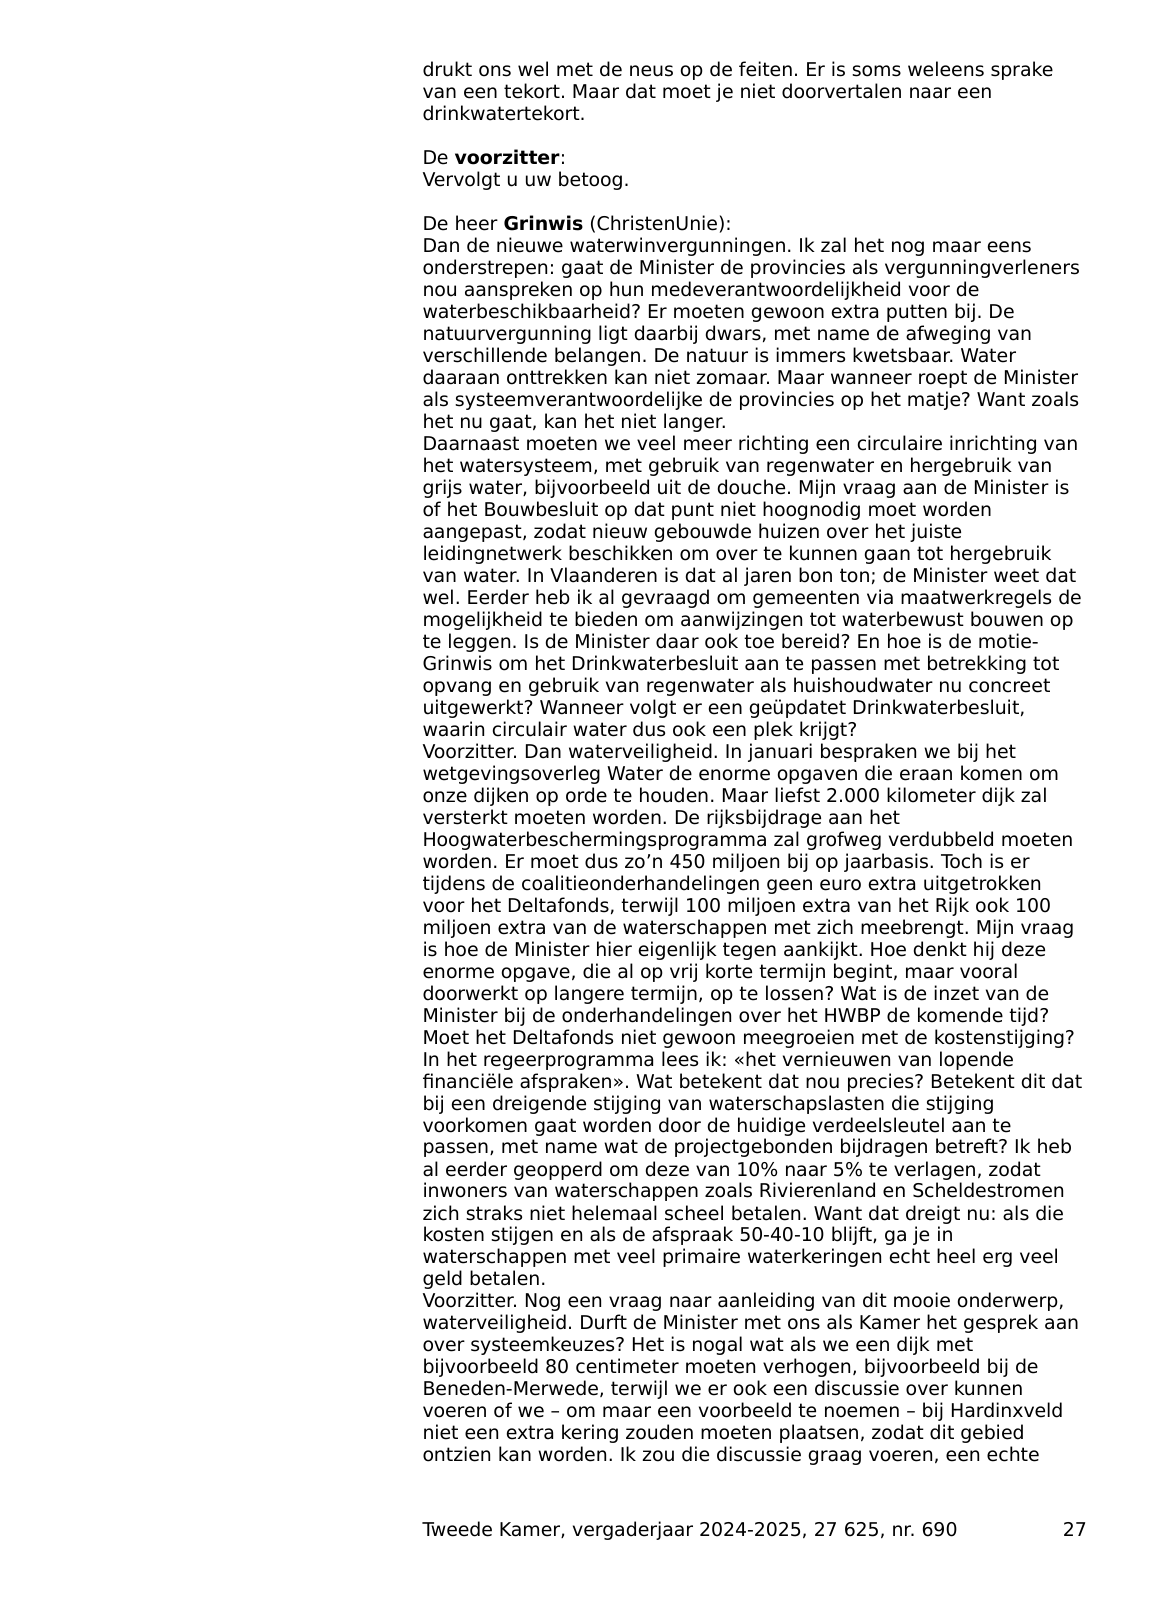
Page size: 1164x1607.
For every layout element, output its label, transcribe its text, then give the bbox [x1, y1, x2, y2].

text Daarnaast moeten we veel meer richting een circulaire inrichting van het watersysteem, met gebruik van regenwater en hergebruik van grijs water, bijvoorbeeld uit de douche. Mijn vraag aan de Minister is of het Bouwbesluit op dat punt niet hoognodig moet worden aangepast, zodat nieuw gebouwde huizen over het juiste leidingnetwerk beschikken om over te kunnen gaan tot hergebruik van water. In Vlaanderen is dat al jaren bon ton; de Minister weet dat wel. Eerder heb ik al gevraagd om gemeenten via maatwerkregels de mogelijkheid te bieden om aanwijzingen tot waterbewust bouwen op te leggen. Is de Minister daar ook toe bereid? En hoe is de motie-Grinwis om het Drinkwaterbesluit aan te passen met betrekking tot opvang en gebruik van regenwater als huishoudwater nu concreet uitgewerkt? Wanneer volgt er een geüpdatet Drinkwaterbesluit, waarin circulair water dus ook een plek krijgt? [422, 433, 1087, 741]
text drukt ons wel met de neus op de feiten. Er is soms weleens sprake van een tekort. Maar dat moet je niet doorvertalen naar een drinkwatertekort. [422, 59, 1087, 125]
text De voorzitter: [422, 147, 1087, 169]
text Voorzitter. Nog een vraag naar aanleiding van dit mooie onderwerp, waterveiligheid. Durft de Minister met ons als Kamer het gesprek aan over systeemkeuzes? Het is nogal wat als we een dijk met bijvoorbeeld 80 centimeter moeten verhogen, bijvoorbeeld bij de Beneden-Merwede, terwijl we er ook een discussie over kunnen voeren of we – om maar een voorbeeld te noemen – bij Hardinxveld niet een extra kering zouden moeten plaatsen, zodat dit gebied ontzien kan worden. Ik zou die discussie graag voeren, een echte [422, 1290, 1087, 1466]
text Dan de nieuwe waterwinvergunningen. Ik zal het nog maar eens onderstrepen: gaat de Minister de provincies als vergunningverleners nou aanspreken op hun medeverantwoordelijkheid voor de waterbeschikbaarheid? Er moeten gewoon extra putten bij. De natuurvergunning ligt daarbij dwars, met name de afweging van verschillende belangen. De natuur is immers kwetsbaar. Water daaraan onttrekken kan niet zomaar. Maar wanneer roept de Minister als systeemverantwoordelijke de provincies op het matje? Want zoals het nu gaat, kan het niet langer. [422, 235, 1087, 433]
text Voorzitter. Dan waterveiligheid. In januari bespraken we bij het wetgevingsoverleg Water de enorme opgaven die eraan komen om onze dijken op orde te houden. Maar liefst 2.000 kilometer dijk zal versterkt moeten worden. De rijksbijdrage aan het Hoogwaterbeschermingsprogramma zal grofweg verdubbeld moeten worden. Er moet dus zo’n 450 miljoen bij op jaarbasis. Toch is er tijdens de coalitieonderhandelingen geen euro extra uitgetrokken voor het Deltafonds, terwijl 100 miljoen extra van het Rijk ook 100 miljoen extra van de waterschappen met zich meebrengt. Mijn vraag is hoe de Minister hier eigenlijk tegen aankijkt. Hoe denkt hij deze enorme opgave, die al op vrij korte termijn begint, maar vooral doorwerkt op langere termijn, op te lossen? Wat is de inzet van de Minister bij de onderhandelingen over het HWBP de komende tijd? Moet het Deltafonds niet gewoon meegroeien met de kostenstijging? In het regeerprogramma lees ik: «het vernieuwen van lopende financiële afspraken». Wat betekent dat nou precies? Betekent dit dat bij een dreigende stijging van waterschapslasten die stijging voorkomen gaat worden door de huidige verdeelsleutel aan te passen, met name wat de projectgebonden bijdragen betreft? Ik heb al eerder geopperd om deze van 10% naar 5% te verlagen, zodat inwoners van waterschappen zoals Rivierenland en Scheldestromen zich straks niet helemaal scheel betalen. Want dat dreigt nu: als die kosten stijgen en als de afspraak 50-40-10 blijft, ga je in waterschappen met veel primaire waterkeringen echt heel erg veel geld betalen. [422, 741, 1087, 1290]
text De heer Grinwis (ChristenUnie): [422, 213, 1087, 235]
text Vervolgt u uw betoog. [422, 169, 1087, 191]
